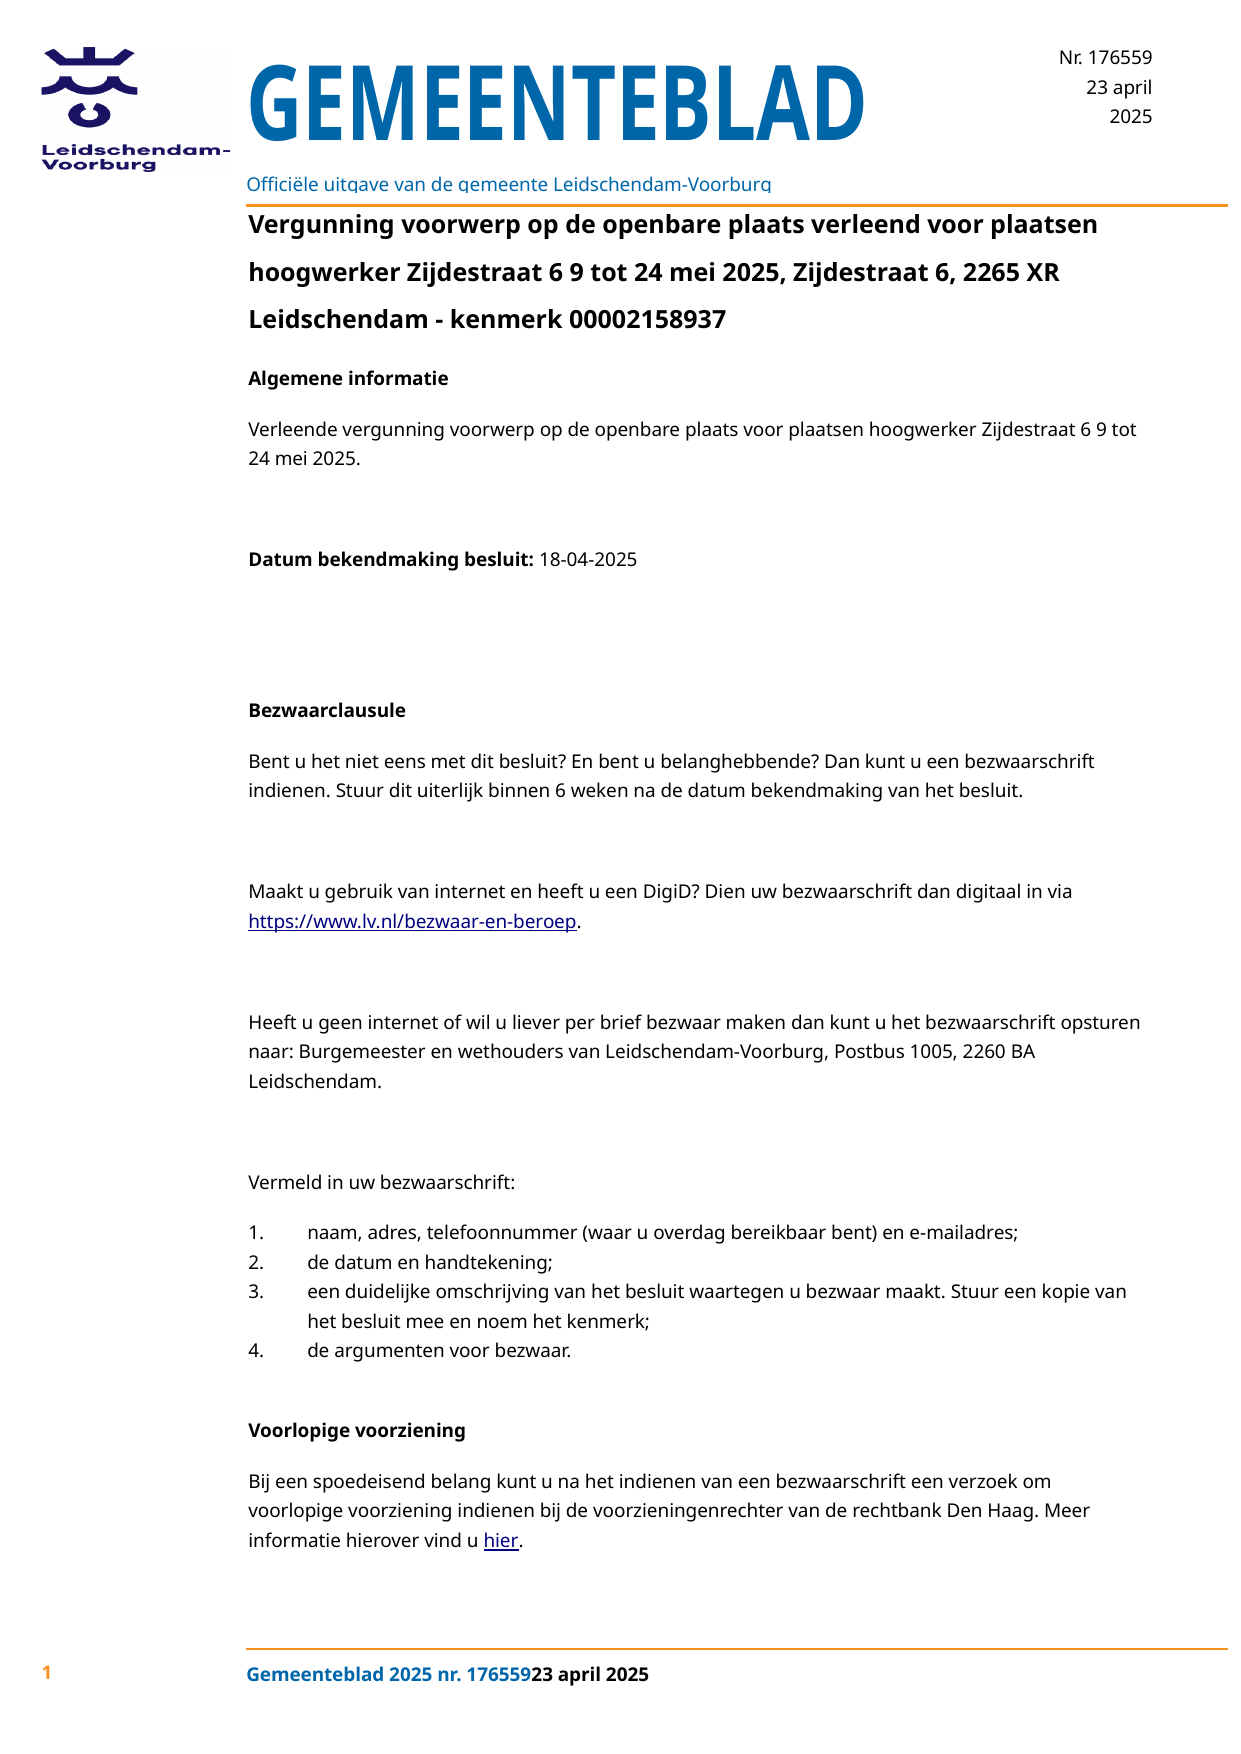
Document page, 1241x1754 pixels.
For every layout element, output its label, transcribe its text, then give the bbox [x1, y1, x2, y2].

text Heeft u geen internet of wil u liever per brief bezwaar maken dan kunt u het bezwaarschrift opsturen naar: Burgemeester en wethouders van Leidschendam-Voorburg, Postbus 1005, 2260 BA Leidschendam. [248, 1009, 1152, 1094]
text Voorlopige voorziening [248, 1418, 1152, 1443]
list de datum en handtekening; [248, 1249, 1152, 1274]
list naam, adres, telefoonnummer (waar u overdag bereikbaar bent) en e-mailadres; [248, 1219, 1152, 1245]
text Bezwaarclausule [248, 698, 1152, 723]
text Maakt u gebruik van internet en heeft u een DigiD? Dien uw bezwaarschrift dan digitaal in via https://www.lv.nl/bezwaar-en-beroep. [248, 878, 1152, 934]
list de argumenten voor bezwaar. [248, 1338, 1152, 1363]
text Verleende vergunning voorwerp op de openbare plaats voor plaatsen hoogwerker Zijdestraat 6 9 tot 24 mei 2025. [248, 416, 1152, 471]
text Vergunning voorwerp op de openbare plaats verleend voor plaatsen hoogwerker Zijdestraat 6 9 tot 24 mei 2025, Zijdestraat 6, 2265 XR Leidschendam - kenmerk 00002158937 [248, 207, 1152, 336]
text Datum bekendmaking besluit: 18-04-2025 [248, 546, 1152, 572]
text Vermeld in uw bezwaarschrift: [248, 1169, 1152, 1194]
list een duidelijke omschrijving van het besluit waartegen u bezwaar maakt. Stuur een kopie van het besluit mee en noem het kenmerk; [248, 1278, 1152, 1334]
text Algemene informatie [248, 366, 1152, 391]
picture [41, 47, 231, 172]
text Bij een spoedeisend belang kunt u na het indienen van een bezwaarschrift een verzoek om voorlopige voorziening indienen bij de voorzieningenrechter van de rechtbank Den Haag. Meer informatie hierover vind u hier. [248, 1468, 1152, 1553]
text Bent u het niet eens met dit besluit? En bent u belanghebbende? Dan kunt u een bezwaarschrift indienen. Stuur dit uiterlijk binnen 6 weken na de datum bekendmaking van het besluit. [248, 748, 1152, 803]
